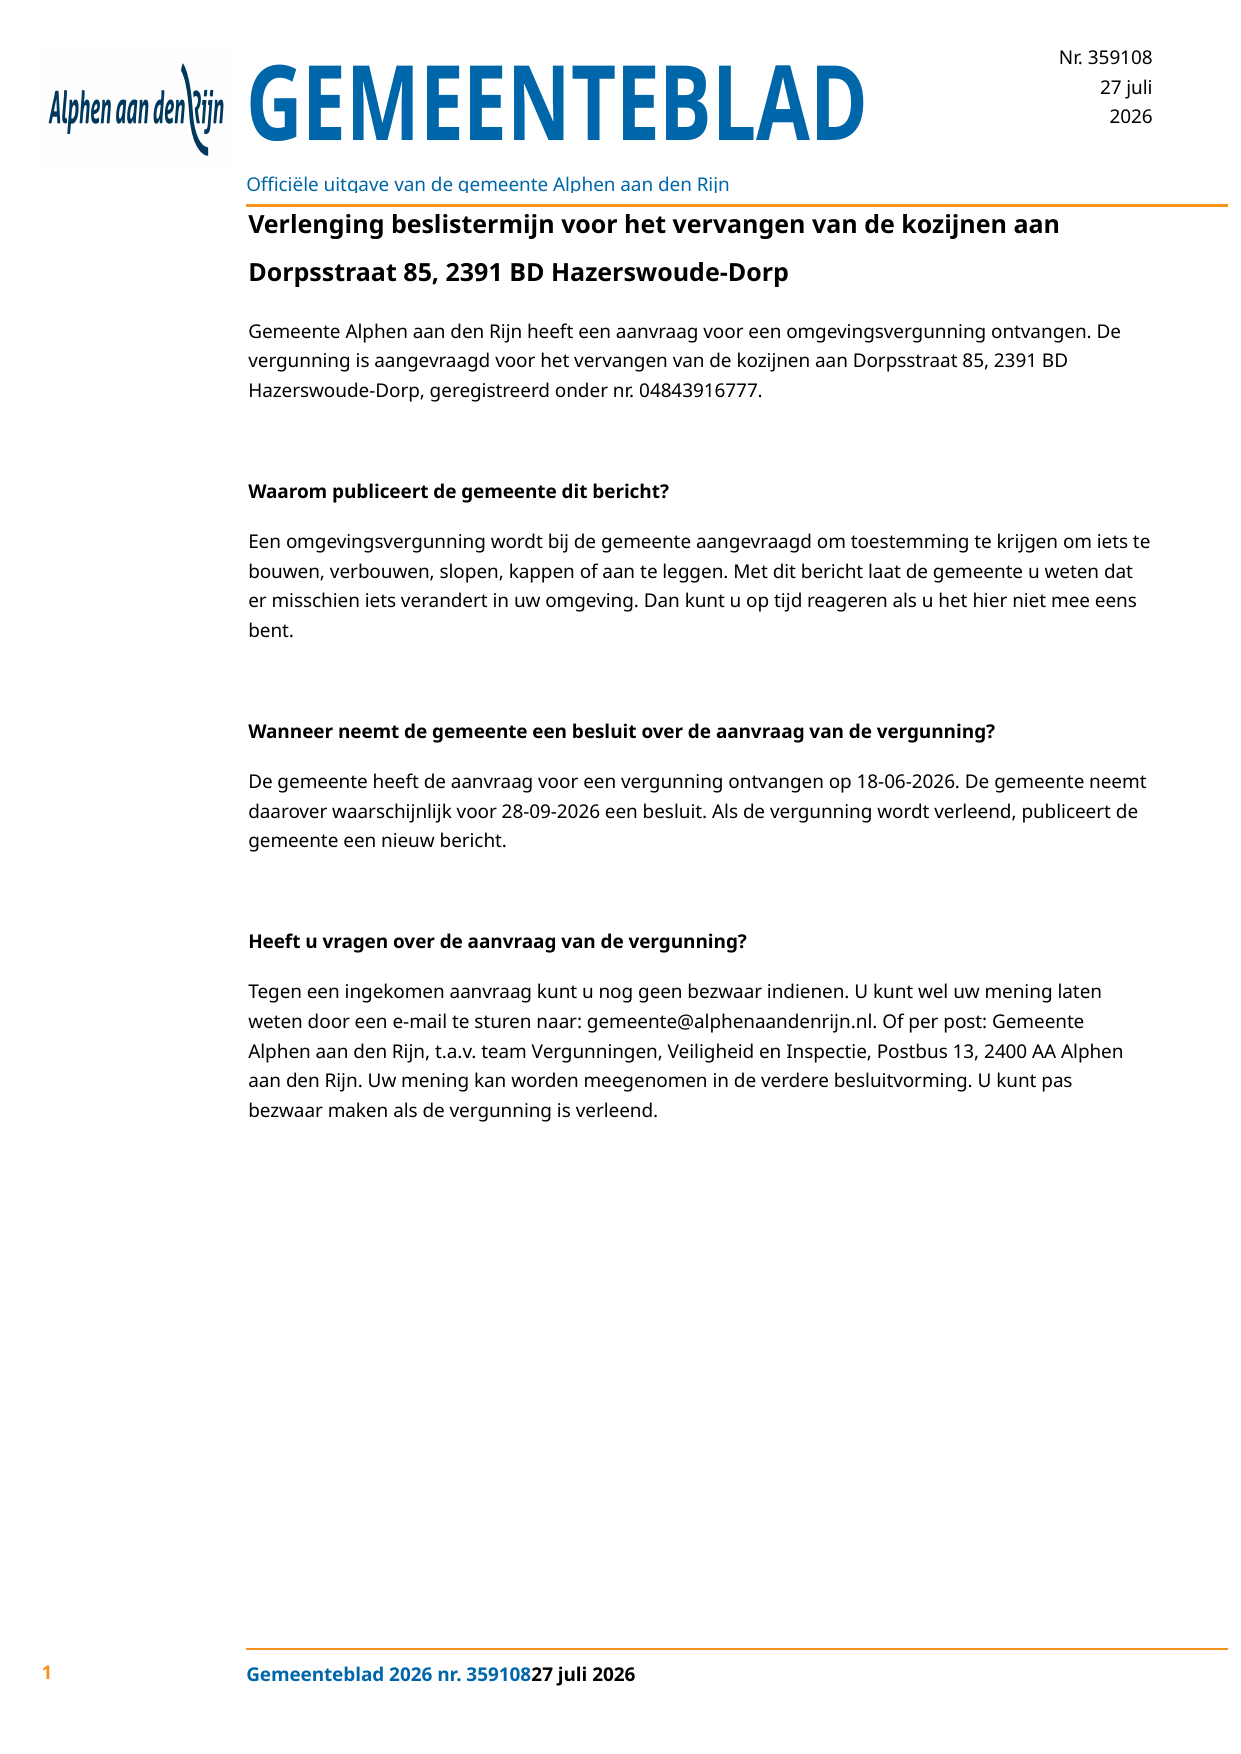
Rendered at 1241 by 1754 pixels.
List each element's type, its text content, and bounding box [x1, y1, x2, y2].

text Verlenging beslistermijn voor het vervangen van de kozijnen aan Dorpsstraat 85, 2391 BD Hazerswoude-Dorp [248, 207, 1152, 288]
text Tegen een ingekomen aanvraag kunt u nog geen bezwaar indienen. U kunt wel uw mening laten weten door een e-mail te sturen naar: gemeente@alphenaandenrijn.nl. Of per post: Gemeente Alphen aan den Rijn, t.a.v. team Vergunningen, Veiligheid en Inspectie, Postbus 13, 2400 AA Alphen aan den Rijn. Uw mening kan worden meegenomen in de verdere besluitvorming. U kunt pas bezwaar maken als de vergunning is verleend. [248, 979, 1152, 1123]
text De gemeente heeft de aanvraag voor een vergunning ontvangen op 18-06-2026. De gemeente neemt daarover waarschijnlijk voor 28-09-2026 een besluit. Als de vergunning wordt verleend, publiceert de gemeente een nieuw bericht. [248, 768, 1152, 853]
picture [41, 47, 231, 172]
text Een omgevingsvergunning wordt bij de gemeente aangevraagd om toestemming te krijgen om iets te bouwen, verbouwen, slopen, kappen of aan te leggen. Met dit bericht laat de gemeente u weten dat er misschien iets verandert in uw omgeving. Dan kunt u op tijd reageren als u het hier niet mee eens bent. [248, 528, 1152, 643]
text Heeft u vragen over de aanvraag van de vergunning? [248, 928, 1152, 954]
text Waarom publiceert de gemeente dit bericht? [248, 478, 1152, 504]
text Gemeente Alphen aan den Rijn heeft een aanvraag voor een omgevingsvergunning ontvangen. De vergunning is aangevraagd voor het vervangen van de kozijnen aan Dorpsstraat 85, 2391 BD Hazerswoude-Dorp, geregistreerd onder nr. 04843916777. [248, 318, 1152, 403]
text Wanneer neemt de gemeente een besluit over de aanvraag van de vergunning? [248, 718, 1152, 744]
